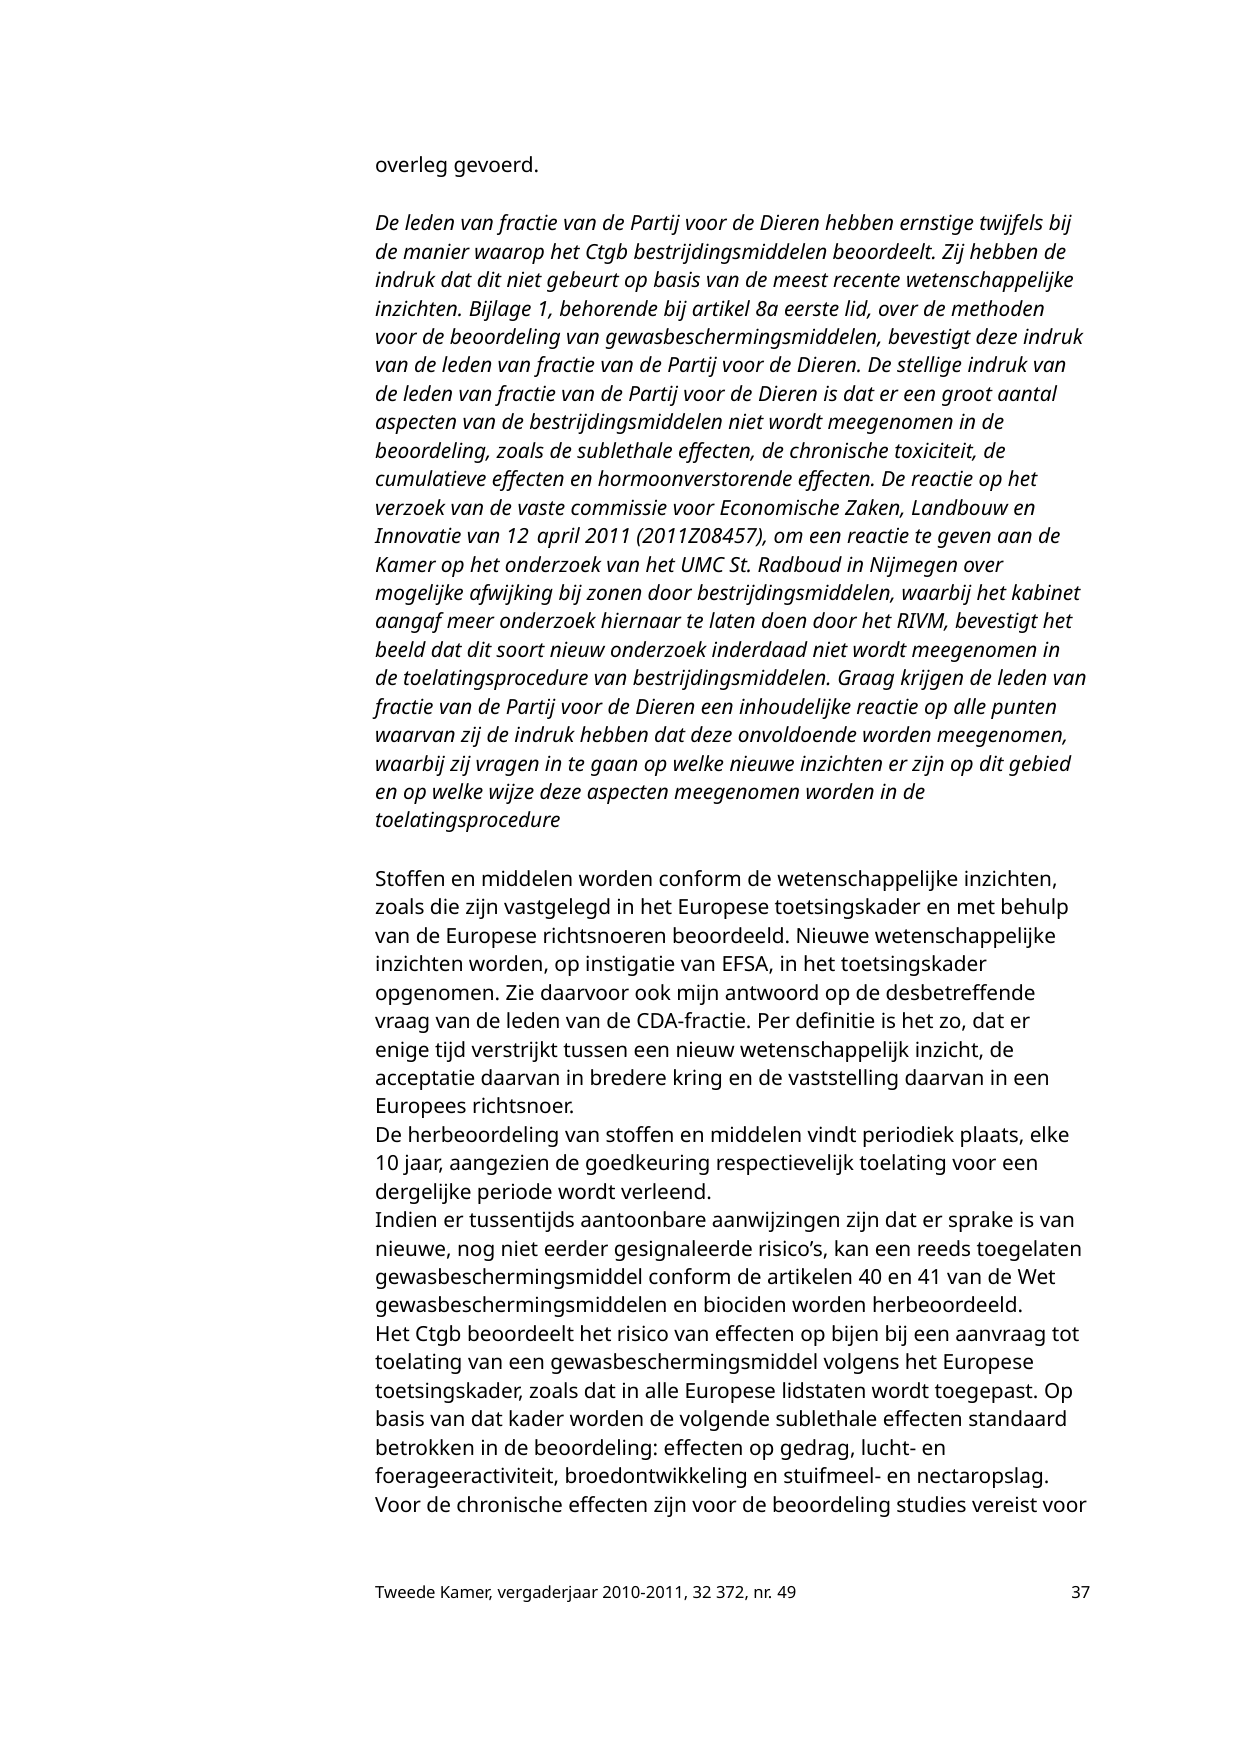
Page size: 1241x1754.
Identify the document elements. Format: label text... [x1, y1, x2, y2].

text De herbeoordeling van stoffen en middelen vindt periodiek plaats, elke 10 jaar, aangezien de goedkeuring respectievelijk toelating voor een dergelijke periode wordt verleend. [375, 1120, 1090, 1205]
text Het Ctgb beoordeelt het risico van effecten op bijen bij een aanvraag tot toelating van een gewasbeschermingsmiddel volgens het Europese toetsingskader, zoals dat in alle Europese lidstaten wordt toegepast. Op basis van dat kader worden de volgende sublethale effecten standaard betrokken in de beoordeling: effecten op gedrag, lucht- en foerageeractiviteit, broedontwikkeling en stuifmeel- en nectaropslag. [375, 1319, 1090, 1490]
text De leden van fractie van de Partij voor de Dieren hebben ernstige twijfels bij de manier waarop het Ctgb bestrijdingsmiddelen beoordeelt. Zij hebben de indruk dat dit niet gebeurt op basis van de meest recente wetenschappelijke inzichten. Bijlage 1, behorende bij artikel 8a eerste lid, over de methoden voor de beoordeling van gewasbeschermingsmiddelen, bevestigt deze indruk van de leden van fractie van de Partij voor de Dieren. De stellige indruk van de leden van fractie van de Partij voor de Dieren is dat er een groot aantal aspecten van de bestrijdingsmiddelen niet wordt meegenomen in de beoordeling, zoals de sublethale effecten, de chronische toxiciteit, de cumulatieve effecten en hormoonverstorende effecten. De reactie op het verzoek van de vaste commissie voor Economische Zaken, Landbouw en Innovatie van 12 april 2011 (2011Z08457), om een reactie te geven aan de Kamer op het onderzoek van het UMC St. Radboud in Nijmegen over mogelijke afwijking bij zonen door bestrijdingsmiddelen, waarbij het kabinet aangaf meer onderzoek hiernaar te laten doen door het RIVM, bevestigt het beeld dat dit soort nieuw onderzoek inderdaad niet wordt meegenomen in de toelatingsprocedure van bestrijdingsmiddelen. Graag krijgen de leden van fractie van de Partij voor de Dieren een inhoudelijke reactie op alle punten waarvan zij de indruk hebben dat deze onvoldoende worden meegenomen, waarbij zij vragen in te gaan op welke nieuwe inzichten er zijn op dit gebied en op welke wijze deze aspecten meegenomen worden in de toelatingsprocedure [375, 208, 1090, 834]
text overleg gevoerd. [375, 150, 1090, 178]
text Voor de chronische effecten zijn voor de beoordeling studies vereist voor [375, 1490, 1090, 1518]
text Stoffen en middelen worden conform de wetenschappelijke inzichten, zoals die zijn vastgelegd in het Europese toetsingskader en met behulp van de Europese richtsnoeren beoordeeld. Nieuwe wetenschappelijke inzichten worden, op instigatie van EFSA, in het toetsingskader opgenomen. Zie daarvoor ook mijn antwoord op de desbetreffende vraag van de leden van de CDA-fractie. Per definitie is het zo, dat er enige tijd verstrijkt tussen een nieuw wetenschappelijk inzicht, de acceptatie daarvan in bredere kring en de vaststelling daarvan in een Europees richtsnoer. [375, 864, 1090, 1120]
text Indien er tussentijds aantoonbare aanwijzingen zijn dat er sprake is van nieuwe, nog niet eerder gesignaleerde risico’s, kan een reeds toegelaten gewasbeschermingsmiddel conform de artikelen 40 en 41 van de Wet gewasbeschermingsmiddelen en biociden worden herbeoordeeld. [375, 1205, 1090, 1319]
